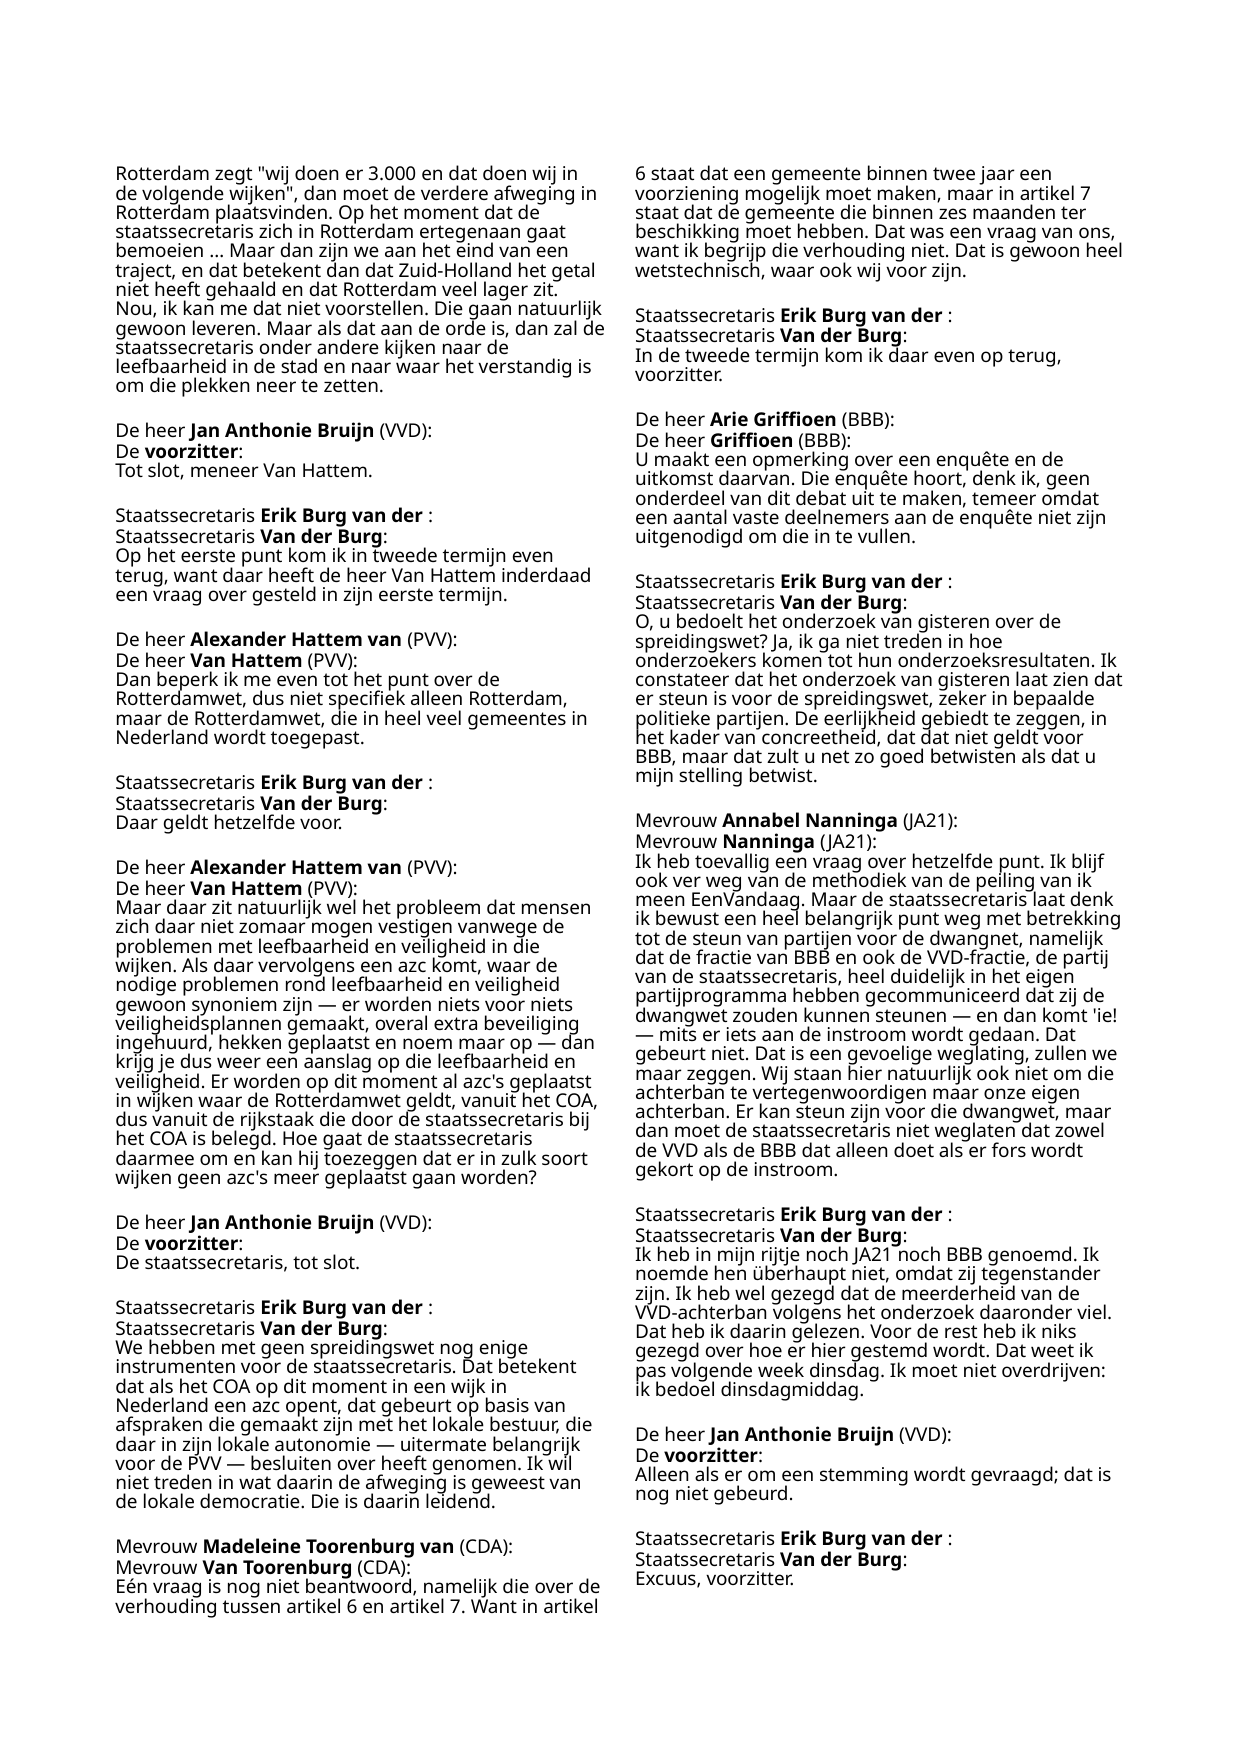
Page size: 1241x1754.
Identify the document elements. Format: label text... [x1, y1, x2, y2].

text Mevrouw Van Toorenburg (CDA): [115, 1559, 605, 1578]
text De heer Van Hattem (PVV): [115, 652, 605, 671]
text De heer Jan Anthonie Bruijn (VVD): [635, 1421, 1125, 1447]
text De heer Griffioen (BBB): [635, 432, 1125, 451]
text De heer Arie Griffioen (BBB): [635, 406, 1125, 432]
text In de tweede termijn kom ik daar even op terug, voorzitter. [635, 347, 1125, 385]
text Tot slot, meneer Van Hattem. [115, 462, 605, 482]
text Staatssecretaris Erik Burg van der : [635, 1201, 1125, 1227]
text Staatssecretaris Van der Burg: [115, 795, 605, 814]
text 6 staat dat een gemeente binnen twee jaar een voorziening mogelijk moet maken, maar in artikel 7 staat dat de gemeente die binnen zes maanden ter beschikking moet hebben. Dat was een vraag van ons, want ik begrijp die verhouding niet. Dat is gewoon heel wetstechnisch, waar ook wij voor zijn. [635, 165, 1125, 281]
text De staatssecretaris, tot slot. [115, 1254, 605, 1273]
text De heer Jan Anthonie Bruijn (VVD): [115, 417, 605, 443]
text Staatssecretaris Erik Burg van der : [635, 302, 1125, 327]
text Staatssecretaris Van der Burg: [635, 594, 1125, 613]
text Staatssecretaris Van der Burg: [115, 1320, 605, 1339]
text Staatssecretaris Erik Burg van der : [635, 568, 1125, 594]
text Staatssecretaris Erik Burg van der : [115, 1294, 605, 1320]
text Staatssecretaris Van der Burg: [635, 1227, 1125, 1246]
text Mevrouw Annabel Nanninga (JA21): [635, 808, 1125, 833]
text Ik heb in mijn rijtje noch JA21 noch BBB genoemd. Ik noemde hen überhaupt niet, omdat zij tegenstander zijn. Ik heb wel gezegd dat de meerderheid van de VVD-achterban volgens het onderzoek daaronder viel. Dat heb ik daarin gelezen. Voor de rest heb ik niks gezegd over hoe er hier gestemd wordt. Dat weet ik pas volgende week dinsdag. Ik moet niet overdrijven: ik bedoel dinsdagmiddag. [635, 1246, 1125, 1400]
text Staatssecretaris Erik Burg van der : [635, 1525, 1125, 1551]
text U maakt een opmerking over een enquête en de uitkomst daarvan. Die enquête hoort, denk ik, geen onderdeel van dit debat uit te maken, temeer omdat een aantal vaste deelnemers aan de enquête niet zijn uitgenodigd om die in te vullen. [635, 451, 1125, 547]
text Staatssecretaris Erik Burg van der : [115, 502, 605, 528]
text Dan beperk ik me even tot het punt over de Rotterdamwet, dus niet specifiek alleen Rotterdam, maar de Rotterdamwet, die in heel veel gemeentes in Nederland wordt toegepast. [115, 671, 605, 748]
text Rotterdam zegt "wij doen er 3.000 en dat doen wij in de volgende wijken", dan moet de verdere afweging in Rotterdam plaatsvinden. Op het moment dat de staatssecretaris zich in Rotterdam ertegenaan gaat bemoeien … Maar dan zijn we aan het eind van een traject, en dat betekent dan dat Zuid-Holland het getal niet heeft gehaald en dat Rotterdam veel lager zit. Nou, ik kan me dat niet voorstellen. Die gaan natuurlijk gewoon leveren. Maar als dat aan de orde is, dan zal de staatssecretaris onder andere kijken naar de leefbaarheid in de stad en naar waar het verstandig is om die plekken neer te zetten. [115, 165, 605, 397]
text De heer Jan Anthonie Bruijn (VVD): [115, 1209, 605, 1235]
text Eén vraag is nog niet beantwoord, namelijk die over de verhouding tussen artikel 6 en artikel 7. Want in artikel [115, 1578, 605, 1617]
text Op het eerste punt kom ik in tweede termijn even terug, want daar heeft de heer Van Hattem inderdaad een vraag over gesteld in zijn eerste termijn. [115, 547, 605, 605]
text De heer Alexander Hattem van (PVV): [115, 854, 605, 880]
text Staatssecretaris Van der Burg: [115, 528, 605, 547]
text O, u bedoelt het onderzoek van gisteren over de spreidingswet? Ja, ik ga niet treden in hoe onderzoekers komen tot hun onderzoeksresultaten. Ik constateer dat het onderzoek van gisteren laat zien dat er steun is voor de spreidingswet, zeker in bepaalde politieke partijen. De eerlijkheid gebiedt te zeggen, in het kader van concreetheid, dat dat niet geldt voor BBB, maar dat zult u net zo goed betwisten als dat u mijn stelling betwist. [635, 613, 1125, 787]
text De voorzitter: [635, 1447, 1125, 1466]
text Mevrouw Nanninga (JA21): [635, 833, 1125, 853]
text Staatssecretaris Van der Burg: [635, 1551, 1125, 1570]
text De voorzitter: [115, 443, 605, 462]
text Staatssecretaris Van der Burg: [635, 327, 1125, 347]
text Ik heb toevallig een vraag over hetzelfde punt. Ik blijf ook ver weg van de methodiek van de peiling van ik meen EenVandaag. Maar de staatssecretaris laat denk ik bewust een heel belangrijk punt weg met betrekking tot de steun van partijen voor de dwangnet, namelijk dat de fractie van BBB en ook de VVD-fractie, de partij van de staatssecretaris, heel duidelijk in het eigen partijprogramma hebben gecommuniceerd dat zij de dwangwet zouden kunnen steunen — en dan komt 'ie! — mits er iets aan de instroom wordt gedaan. Dat gebeurt niet. Dat is een gevoelige weglating, zullen we maar zeggen. Wij staan hier natuurlijk ook niet om die achterban te vertegenwoordigen maar onze eigen achterban. Er kan steun zijn voor die dwangwet, maar dan moet de staatssecretaris niet weglaten dat zowel de VVD als de BBB dat alleen doet als er fors wordt gekort op de instroom. [635, 853, 1125, 1180]
text Daar geldt hetzelfde voor. [115, 814, 605, 833]
text De heer Van Hattem (PVV): [115, 880, 605, 899]
text Mevrouw Madeleine Toorenburg van (CDA): [115, 1533, 605, 1559]
text De voorzitter: [115, 1235, 605, 1254]
text Maar daar zit natuurlijk wel het probleem dat mensen zich daar niet zomaar mogen vestigen vanwege de problemen met leefbaarheid en veiligheid in die wijken. Als daar vervolgens een azc komt, waar de nodige problemen rond leefbaarheid en veiligheid gewoon synoniem zijn — er worden niets voor niets veiligheidsplannen gemaakt, overal extra beveiliging ingehuurd, hekken geplaatst en noem maar op — dan krijg je dus weer een aanslag op die leefbaarheid en veiligheid. Er worden op dit moment al azc's geplaatst in wijken waar de Rotterdamwet geldt, vanuit het COA, dus vanuit de rijkstaak die door de staatssecretaris bij het COA is belegd. Hoe gaat de staatssecretaris daarmee om en kan hij toezeggen dat er in zulk soort wijken geen azc's meer geplaatst gaan worden? [115, 899, 605, 1188]
text Excuus, voorzitter. [635, 1570, 1125, 1590]
text We hebben met geen spreidingswet nog enige instrumenten voor de staatssecretaris. Dat betekent dat als het COA op dit moment in een wijk in Nederland een azc opent, dat gebeurt op basis van afspraken die gemaakt zijn met het lokale bestuur, die daar in zijn lokale autonomie — uitermate belangrijk voor de PVV — besluiten over heeft genomen. Ik wil niet treden in wat daarin de afweging is geweest van de lokale democratie. Die is daarin leidend. [115, 1339, 605, 1513]
text De heer Alexander Hattem van (PVV): [115, 626, 605, 652]
text Staatssecretaris Erik Burg van der : [115, 769, 605, 795]
text Alleen als er om een stemming wordt gevraagd; dat is nog niet gebeurd. [635, 1466, 1125, 1504]
